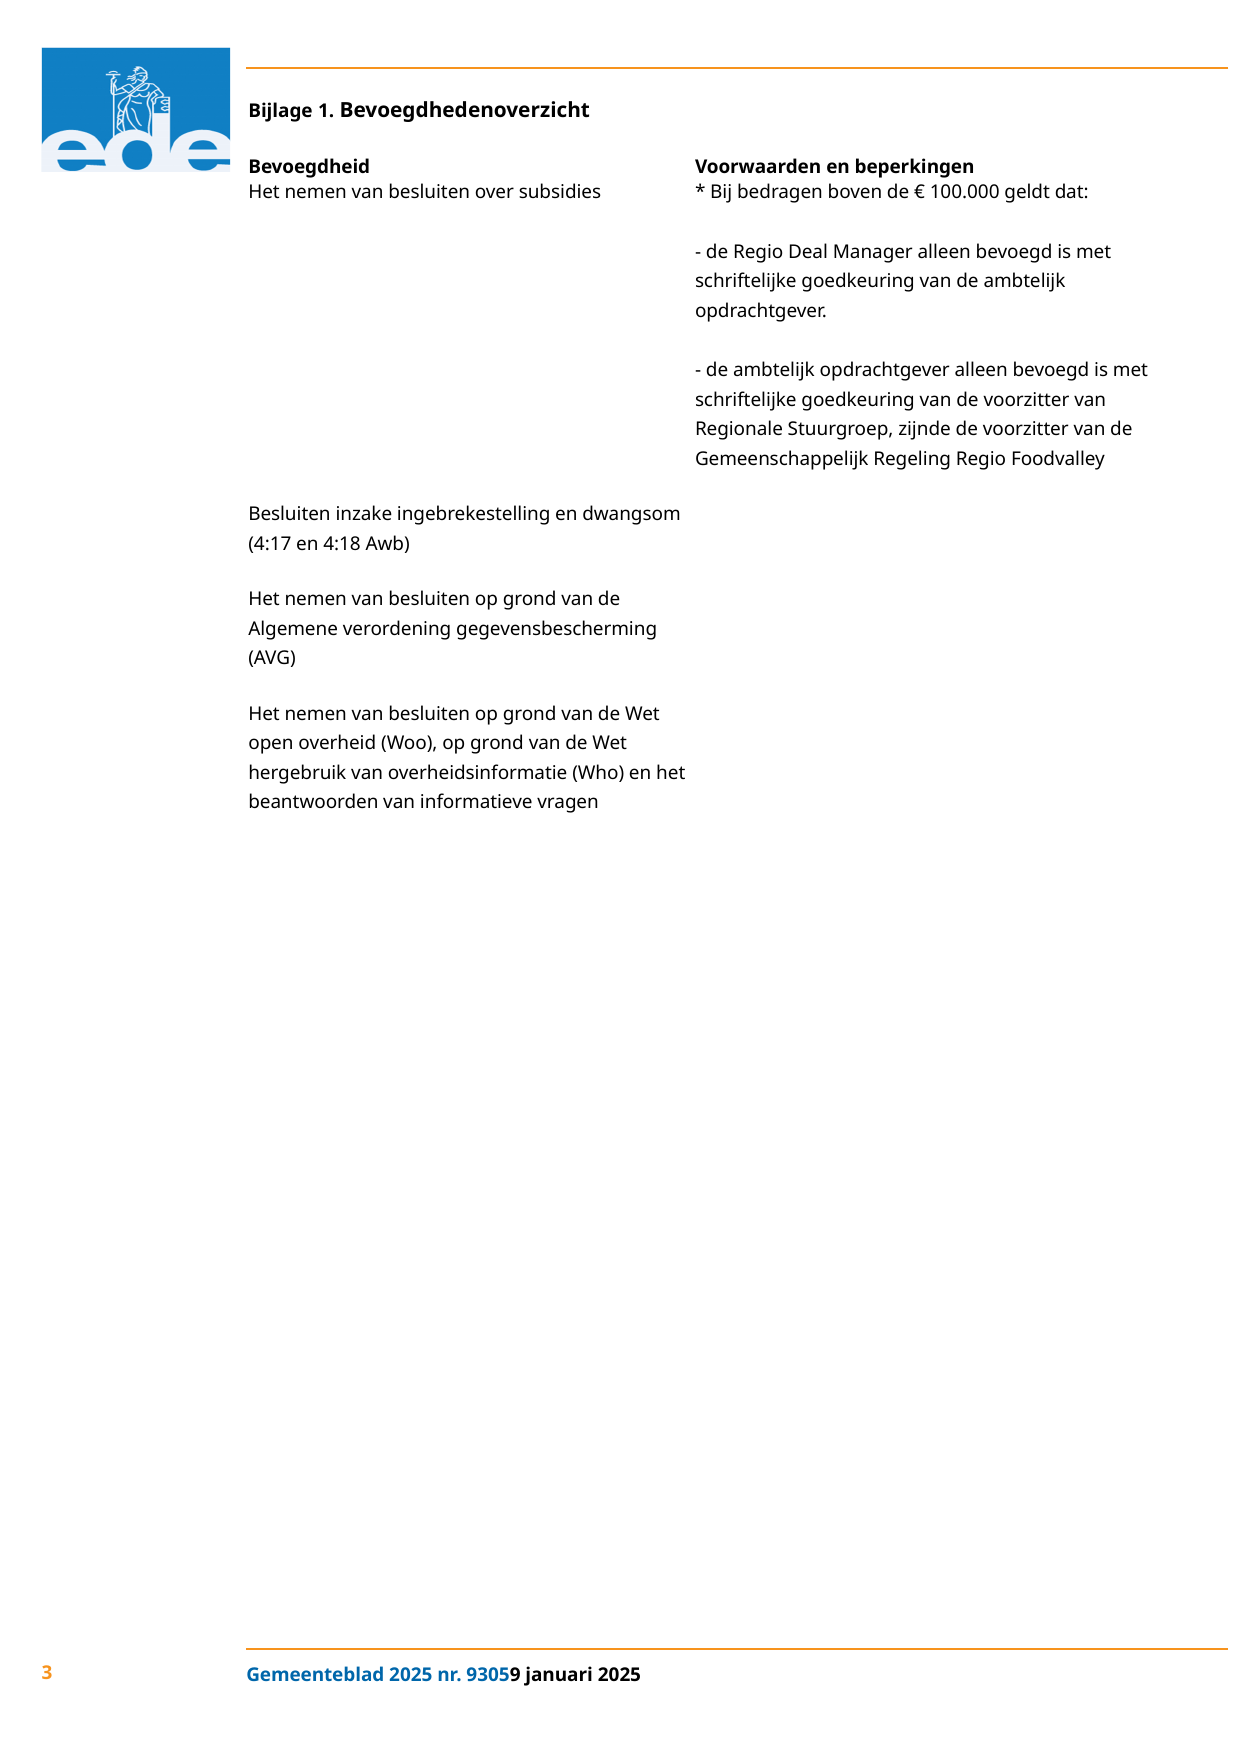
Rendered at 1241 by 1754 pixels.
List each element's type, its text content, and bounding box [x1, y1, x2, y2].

table_cell * Bij bedragen boven de € 100.000 geldt dat: - de Regio Deal Manager alleen bevoegd is met schriftelijke goedkeuring van de ambtelijk opdrachtgever. - de ambtelijk opdrachtgever alleen bevoegd is met schriftelijke goedkeuring van de voorzitter van Regionale Stuurgroep, zijnde de voorzitter van de Gemeenschappelijk Regeling Regio Foodvalley [695, 179, 1152, 500]
table_cell Het nemen van besluiten op grond van de Wet open overheid (Woo), op grond van de Wet hergebruik van overheidsinformatie (Who) en het beantwoorden van informatieve vragen [248, 700, 695, 844]
table_header Bevoegdheid [248, 153, 695, 179]
table_cell [695, 500, 1152, 585]
table_cell Het nemen van besluiten over subsidies [248, 179, 695, 500]
text Bijlage 1. Bevoegdhedenoverzicht [248, 95, 1152, 123]
table_cell [695, 700, 1152, 844]
table_cell [695, 585, 1152, 700]
table_header Voorwaarden en beperkingen [695, 153, 1152, 179]
table_cell Besluiten inzake ingebrekestelling en dwangsom (4:17 en 4:18 Awb) [248, 500, 695, 585]
table_cell Het nemen van besluiten op grond van de Algemene verordening gegevensbescherming (AVG) [248, 585, 695, 700]
picture [41, 47, 231, 172]
